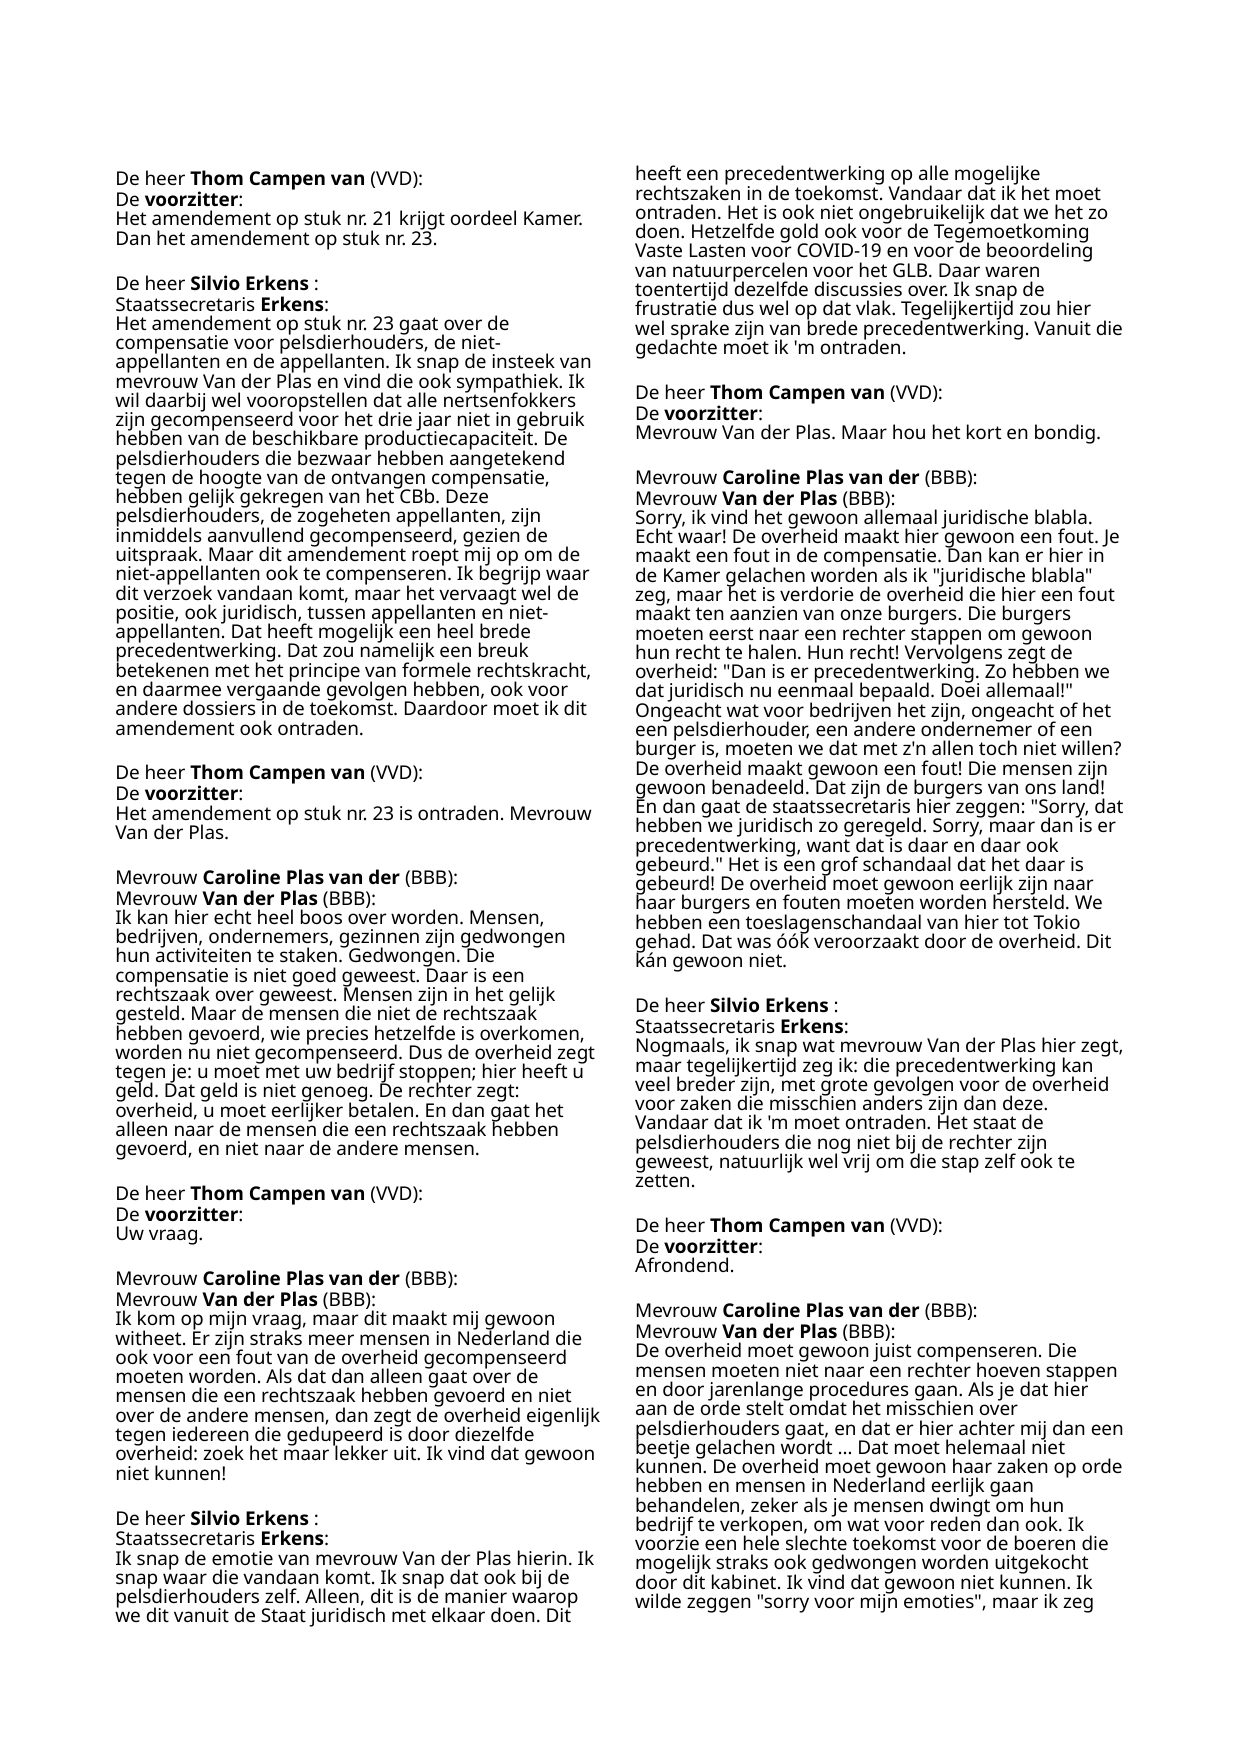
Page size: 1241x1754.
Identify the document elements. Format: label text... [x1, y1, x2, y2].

text Staatssecretaris Erkens: [115, 296, 605, 315]
text Mevrouw Van der Plas (BBB): [635, 1323, 1125, 1342]
text De heer Thom Campen van (VVD): [635, 379, 1125, 404]
text Mevrouw Caroline Plas van der (BBB): [115, 1265, 605, 1291]
text Mevrouw Caroline Plas van der (BBB): [115, 864, 605, 890]
text De heer Thom Campen van (VVD): [635, 1212, 1125, 1238]
text Mevrouw Van der Plas (BBB): [115, 890, 605, 909]
text De voorzitter: [115, 785, 605, 804]
text De heer Silvio Erkens : [115, 270, 605, 296]
text Het amendement op stuk nr. 21 krijgt oordeel Kamer. Dan het amendement op stuk nr. 23. [115, 210, 605, 249]
text Sorry, ik vind het gewoon allemaal juridische blabla. Echt waar! De overheid maakt hier gewoon een fout. Je maakt een fout in de compensatie. Dan kan er hier in de Kamer gelachen worden als ik "juridische blabla" zeg, maar het is verdorie de overheid die hier een fout maakt ten aanzien van onze burgers. Die burgers moeten eerst naar een rechter stappen om gewoon hun recht te halen. Hun recht! Vervolgens zegt de overheid: "Dan is er precedentwerking. Zo hebben we dat juridisch nu eenmaal bepaald. Doei allemaal!" Ongeacht wat voor bedrijven het zijn, ongeacht of het een pelsdierhouder, een andere ondernemer of een burger is, moeten we dat met z'n allen toch niet willen? De overheid maakt gewoon een fout! Die mensen zijn gewoon benadeeld. Dat zijn de burgers van ons land! En dan gaat de staatssecretaris hier zeggen: "Sorry, dat hebben we juridisch zo geregeld. Sorry, maar dan is er precedentwerking, want dat is daar en daar ook gebeurd." Het is een grof schandaal dat het daar is gebeurd! De overheid moet gewoon eerlijk zijn naar haar burgers en fouten moeten worden hersteld. We hebben een toeslagenschandaal van hier tot Tokio gehad. Dat was óók veroorzaakt door de overheid. Dit kán gewoon niet. [635, 509, 1125, 971]
text De voorzitter: [635, 1238, 1125, 1257]
text Het amendement op stuk nr. 23 gaat over de compensatie voor pelsdierhouders, de niet-appellanten en de appellanten. Ik snap de insteek van mevrouw Van der Plas en vind die ook sympathiek. Ik wil daarbij wel vooropstellen dat alle nertsenfokkers zijn gecompenseerd voor het drie jaar niet in gebruik hebben van de beschikbare productiecapaciteit. De pelsdierhouders die bezwaar hebben aangetekend tegen de hoogte van de ontvangen compensatie, hebben gelijk gekregen van het CBb. Deze pelsdierhouders, de zogeheten appellanten, zijn inmiddels aanvullend gecompenseerd, gezien de uitspraak. Maar dit amendement roept mij op om de niet-appellanten ook te compenseren. Ik begrijp waar dit verzoek vandaan komt, maar het vervaagt wel de positie, ook juridisch, tussen appellanten en niet-appellanten. Dat heeft mogelijk een heel brede precedentwerking. Dat zou namelijk een breuk betekenen met het principe van formele rechtskracht, en daarmee vergaande gevolgen hebben, ook voor andere dossiers in de toekomst. Daardoor moet ik dit amendement ook ontraden. [115, 315, 605, 739]
text Nogmaals, ik snap wat mevrouw Van der Plas hier zegt, maar tegelijkertijd zeg ik: die precedentwerking kan veel breder zijn, met grote gevolgen voor de overheid voor zaken die misschien anders zijn dan deze. Vandaar dat ik 'm moet ontraden. Het staat de pelsdierhouders die nog niet bij de rechter zijn geweest, natuurlijk wel vrij om die stap zelf ook te zetten. [635, 1037, 1125, 1191]
text Afrondend. [635, 1257, 1125, 1277]
text Mevrouw Van der Plas (BBB): [635, 490, 1125, 509]
text De heer Silvio Erkens : [115, 1505, 605, 1530]
text De overheid moet gewoon juist compenseren. Die mensen moeten niet naar een rechter hoeven stappen en door jarenlange procedures gaan. Als je dat hier aan de orde stelt omdat het misschien over pelsdierhouders gaat, en dat er hier achter mij dan een beetje gelachen wordt … Dat moet helemaal niet kunnen. De overheid moet gewoon haar zaken op orde hebben en mensen in Nederland eerlijk gaan behandelen, zeker als je mensen dwingt om hun bedrijf te verkopen, om wat voor reden dan ook. Ik voorzie een hele slechte toekomst voor de boeren die mogelijk straks ook gedwongen worden uitgekocht door dit kabinet. Ik vind dat gewoon niet kunnen. Ik wilde zeggen "sorry voor mijn emoties", maar ik zeg [635, 1342, 1125, 1612]
text Mevrouw Caroline Plas van der (BBB): [635, 464, 1125, 490]
text Ik kan hier echt heel boos over worden. Mensen, bedrijven, ondernemers, gezinnen zijn gedwongen hun activiteiten te staken. Gedwongen. Die compensatie is niet goed geweest. Daar is een rechtszaak over geweest. Mensen zijn in het gelijk gesteld. Maar de mensen die niet de rechtszaak hebben gevoerd, wie precies hetzelfde is overkomen, worden nu niet gecompenseerd. Dus de overheid zegt tegen je: u moet met uw bedrijf stoppen; hier heeft u geld. Dat geld is niet genoeg. De rechter zegt: overheid, u moet eerlijker betalen. En dan gaat het alleen naar de mensen die een rechtszaak hebben gevoerd, en niet naar de andere mensen. [115, 909, 605, 1159]
text Mevrouw Van der Plas (BBB): [115, 1291, 605, 1310]
text Ik kom op mijn vraag, maar dit maakt mij gewoon witheet. Er zijn straks meer mensen in Nederland die ook voor een fout van de overheid gecompenseerd moeten worden. Als dat dan alleen gaat over de mensen die een rechtszaak hebben gevoerd en niet over de andere mensen, dan zegt de overheid eigenlijk tegen iedereen die gedupeerd is door diezelfde overheid: zoek het maar lekker uit. Ik vind dat gewoon niet kunnen! [115, 1310, 605, 1484]
text heeft een precedentwerking op alle mogelijke rechtszaken in de toekomst. Vandaar dat ik het moet ontraden. Het is ook niet ongebruikelijk dat we het zo doen. Hetzelfde gold ook voor de Tegemoetkoming Vaste Lasten voor COVID-19 en voor de beoordeling van natuurpercelen voor het GLB. Daar waren toentertijd dezelfde discussies over. Ik snap de frustratie dus wel op dat vlak. Tegelijkertijd zou hier wel sprake zijn van brede precedentwerking. Vanuit die gedachte moet ik 'm ontraden. [635, 165, 1125, 358]
text Uw vraag. [115, 1225, 605, 1244]
text Staatssecretaris Erkens: [115, 1530, 605, 1550]
text Mevrouw Van der Plas. Maar hou het kort en bondig. [635, 424, 1125, 443]
text Ik snap de emotie van mevrouw Van der Plas hierin. Ik snap waar die vandaan komt. Ik snap dat ook bij de pelsdierhouders zelf. Alleen, dit is de manier waarop we dit vanuit de Staat juridisch met elkaar doen. Dit [115, 1550, 605, 1627]
text De voorzitter: [635, 404, 1125, 424]
text De heer Silvio Erkens : [635, 992, 1125, 1018]
text De voorzitter: [115, 191, 605, 210]
text De heer Thom Campen van (VVD): [115, 759, 605, 785]
text Staatssecretaris Erkens: [635, 1018, 1125, 1037]
text Het amendement op stuk nr. 23 is ontraden. Mevrouw Van der Plas. [115, 804, 605, 843]
text De heer Thom Campen van (VVD): [115, 165, 605, 191]
text De heer Thom Campen van (VVD): [115, 1180, 605, 1206]
text Mevrouw Caroline Plas van der (BBB): [635, 1297, 1125, 1323]
text De voorzitter: [115, 1206, 605, 1225]
